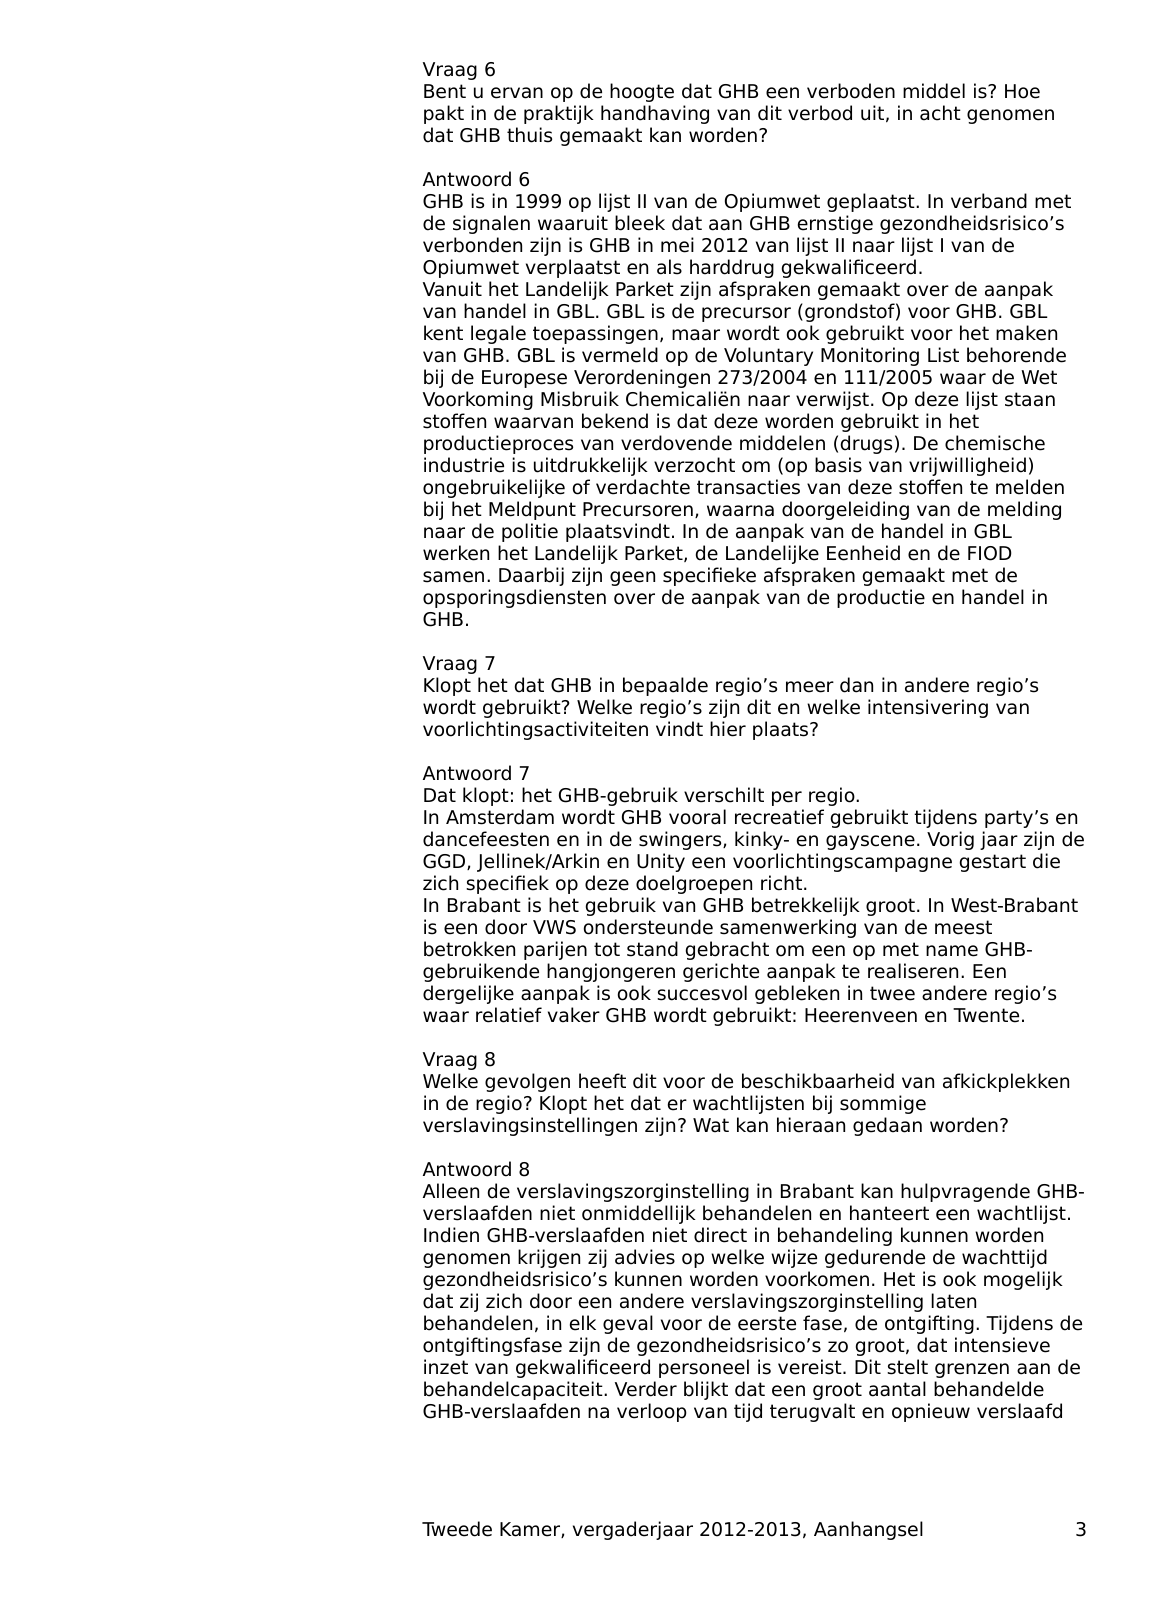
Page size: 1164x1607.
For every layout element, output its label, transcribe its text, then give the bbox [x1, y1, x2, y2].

text Antwoord 7 [422, 763, 1087, 785]
text Vraag 7 [422, 653, 1087, 675]
text Alleen de verslavingszorginstelling in Brabant kan hulpvragende GHB-verslaafden niet onmiddellijk behandelen en hanteert een wachtlijst. Indien GHB-verslaafden niet direct in behandeling kunnen worden genomen krijgen zij advies op welke wijze gedurende de wachttijd gezondheidsrisico’s kunnen worden voorkomen. Het is ook mogelijk dat zij zich door een andere verslavingszorginstelling laten behandelen, in elk geval voor de eerste fase, de ontgifting. Tijdens de ontgiftingsfase zijn de gezondheidsrisico’s zo groot, dat intensieve inzet van gekwalificeerd personeel is vereist. Dit stelt grenzen aan de behandelcapaciteit. Verder blijkt dat een groot aantal behandelde GHB-verslaafden na verloop van tijd terugvalt en opnieuw verslaafd [422, 1181, 1087, 1423]
text Vanuit het Landelijk Parket zijn afspraken gemaakt over de aanpak van handel in GBL. GBL is de precursor (grondstof) voor GHB. GBL kent legale toepassingen, maar wordt ook gebruikt voor het maken van GHB. GBL is vermeld op de Voluntary Monitoring List behorende bij de Europese Verordeningen 273/2004 en 111/2005 waar de Wet Voorkoming Misbruik Chemicaliën naar verwijst. Op deze lijst staan stoffen waarvan bekend is dat deze worden gebruikt in het productieproces van verdovende middelen (drugs). De chemische industrie is uitdrukkelijk verzocht om (op basis van vrijwilligheid) ongebruikelijke of verdachte transacties van deze stoffen te melden bij het Meldpunt Precursoren, waarna doorgeleiding van de melding naar de politie plaatsvindt. In de aanpak van de handel in GBL werken het Landelijk Parket, de Landelijke Eenheid en de FIOD samen. Daarbij zijn geen specifieke afspraken gemaakt met de opsporingsdiensten over de aanpak van de productie en handel in GHB. [422, 279, 1087, 631]
text Vraag 6 [422, 59, 1087, 81]
text Antwoord 8 [422, 1159, 1087, 1181]
text In Amsterdam wordt GHB vooral recreatief gebruikt tijdens party’s en dancefeesten en in de swingers, kinky- en gayscene. Vorig jaar zijn de GGD, Jellinek/Arkin en Unity een voorlichtingscampagne gestart die zich specifiek op deze doelgroepen richt. [422, 807, 1087, 895]
text In Brabant is het gebruik van GHB betrekkelijk groot. In West-Brabant is een door VWS ondersteunde samenwerking van de meest betrokken parijen tot stand gebracht om een op met name GHB-gebruikende hangjongeren gerichte aanpak te realiseren. Een dergelijke aanpak is ook succesvol gebleken in twee andere regio’s waar relatief vaker GHB wordt gebruikt: Heerenveen en Twente. [422, 895, 1087, 1027]
text Klopt het dat GHB in bepaalde regio’s meer dan in andere regio’s wordt gebruikt? Welke regio’s zijn dit en welke intensivering van voorlichtingsactiviteiten vindt hier plaats? [422, 675, 1087, 741]
text Antwoord 6 [422, 169, 1087, 191]
text Vraag 8 [422, 1049, 1087, 1071]
text Welke gevolgen heeft dit voor de beschikbaarheid van afkickplekken in de regio? Klopt het dat er wachtlijsten bij sommige verslavingsinstellingen zijn? Wat kan hieraan gedaan worden? [422, 1071, 1087, 1137]
text Dat klopt: het GHB-gebruik verschilt per regio. [422, 785, 1087, 807]
text GHB is in 1999 op lijst II van de Opiumwet geplaatst. In verband met de signalen waaruit bleek dat aan GHB ernstige gezondheidsrisico’s verbonden zijn is GHB in mei 2012 van lijst II naar lijst I van de Opiumwet verplaatst en als harddrug gekwalificeerd. [422, 191, 1087, 279]
text Bent u ervan op de hoogte dat GHB een verboden middel is? Hoe pakt in de praktijk handhaving van dit verbod uit, in acht genomen dat GHB thuis gemaakt kan worden? [422, 81, 1087, 147]
